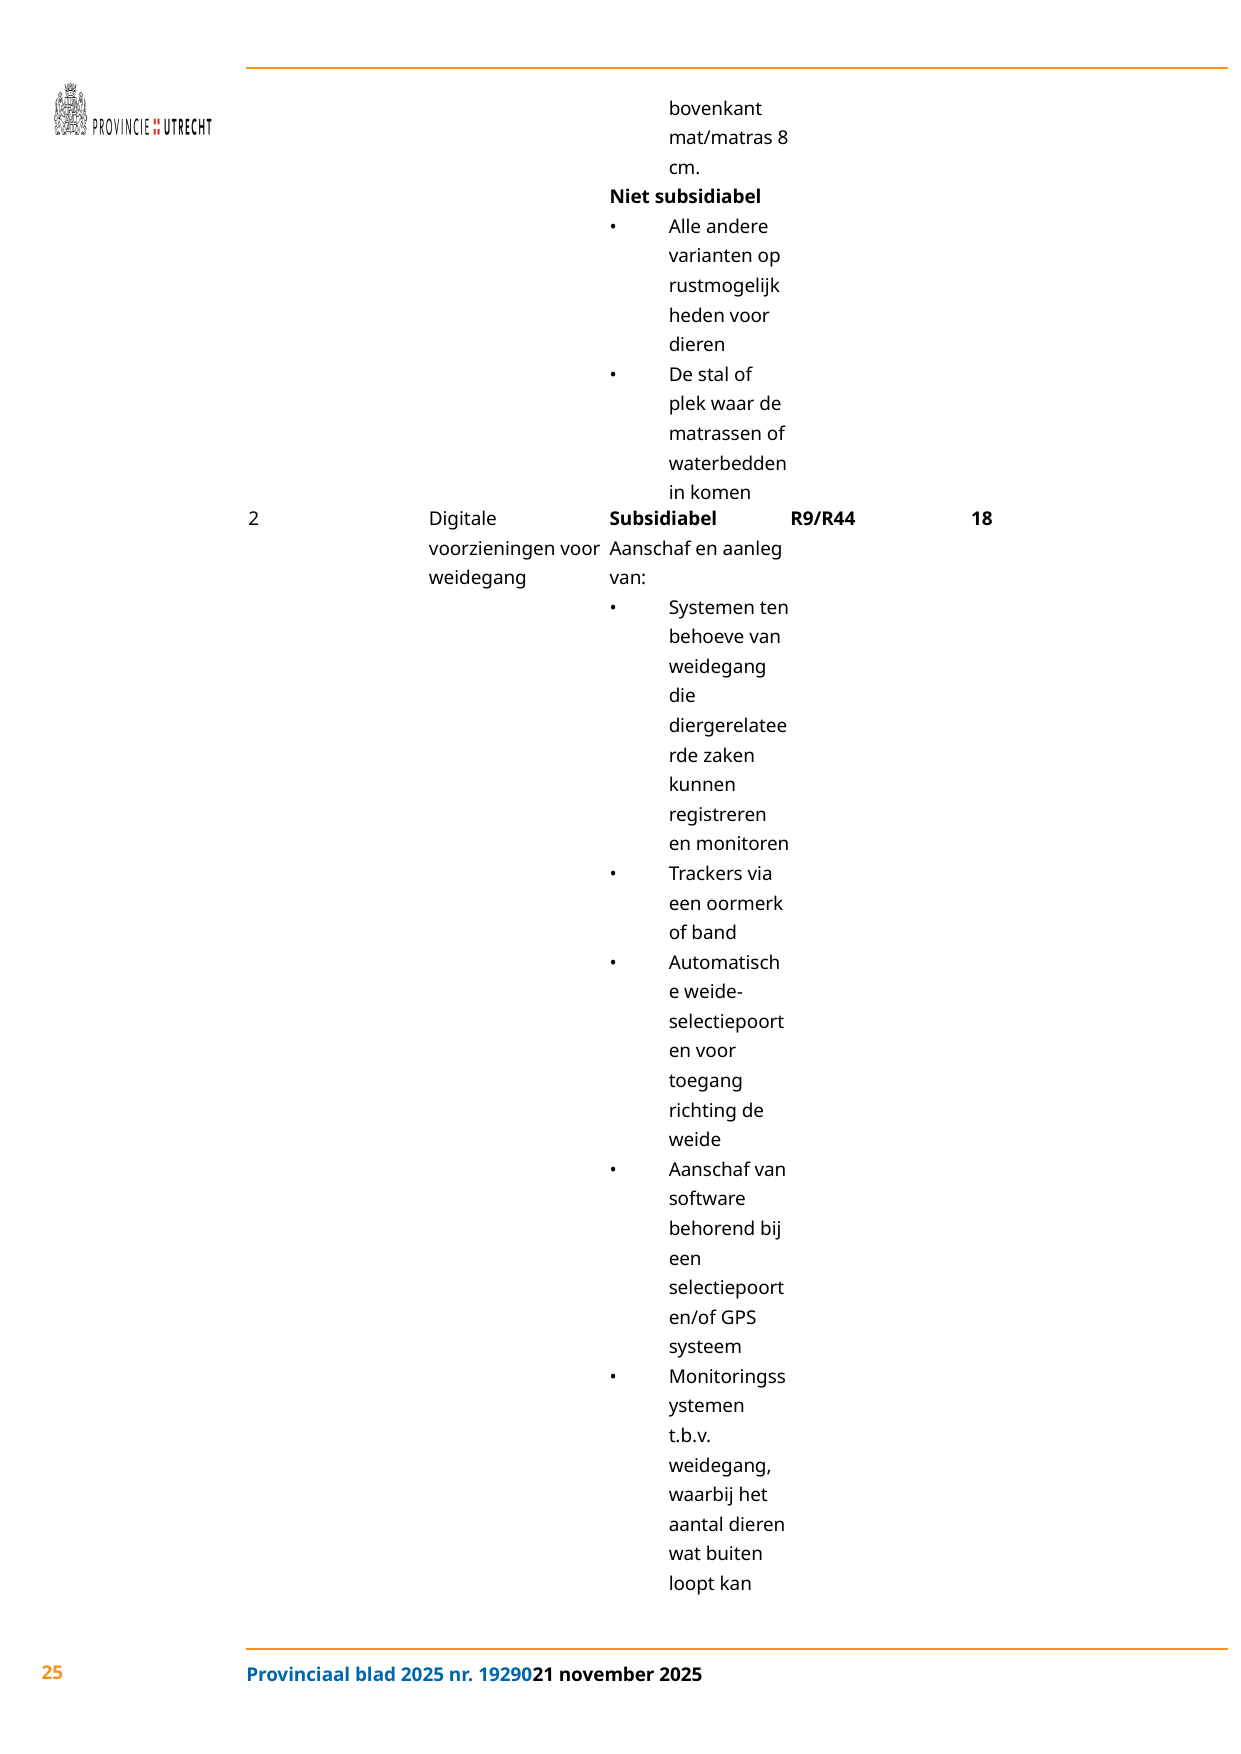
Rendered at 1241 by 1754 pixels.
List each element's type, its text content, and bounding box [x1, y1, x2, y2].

table_cell 2 [248, 505, 429, 1596]
table_cell [429, 95, 609, 505]
table_cell R9/R44 [790, 505, 971, 1596]
picture [41, 47, 231, 172]
table_cell 18 [971, 505, 1152, 1596]
table_cell Digitale voorzieningen voor weidegang [429, 505, 609, 1596]
table_cell Subsidiabel Aanschaf en aanleg van: Systemen ten behoeve van weidegang die diergerelateerde zaken kunnen registreren en monitoren Trackers via een oormerk of band Automatische weide-selectiepoorten voor toegang richting de weide Aanschaf van software behorend bij een selectiepoort en/of GPS systeem Monitoringssystemen t.b.v. weidegang, waarbij het aantal dieren wat buiten loopt kan [609, 505, 790, 1596]
table_cell [790, 95, 971, 505]
table_cell [971, 95, 1152, 505]
table_cell bovenkant mat/matras 8 cm. Niet subsidiabel Alle andere varianten op rustmogelijkheden voor dieren De stal of plek waar de matrassen of waterbedden in komen [609, 95, 790, 505]
table_cell [248, 95, 429, 505]
